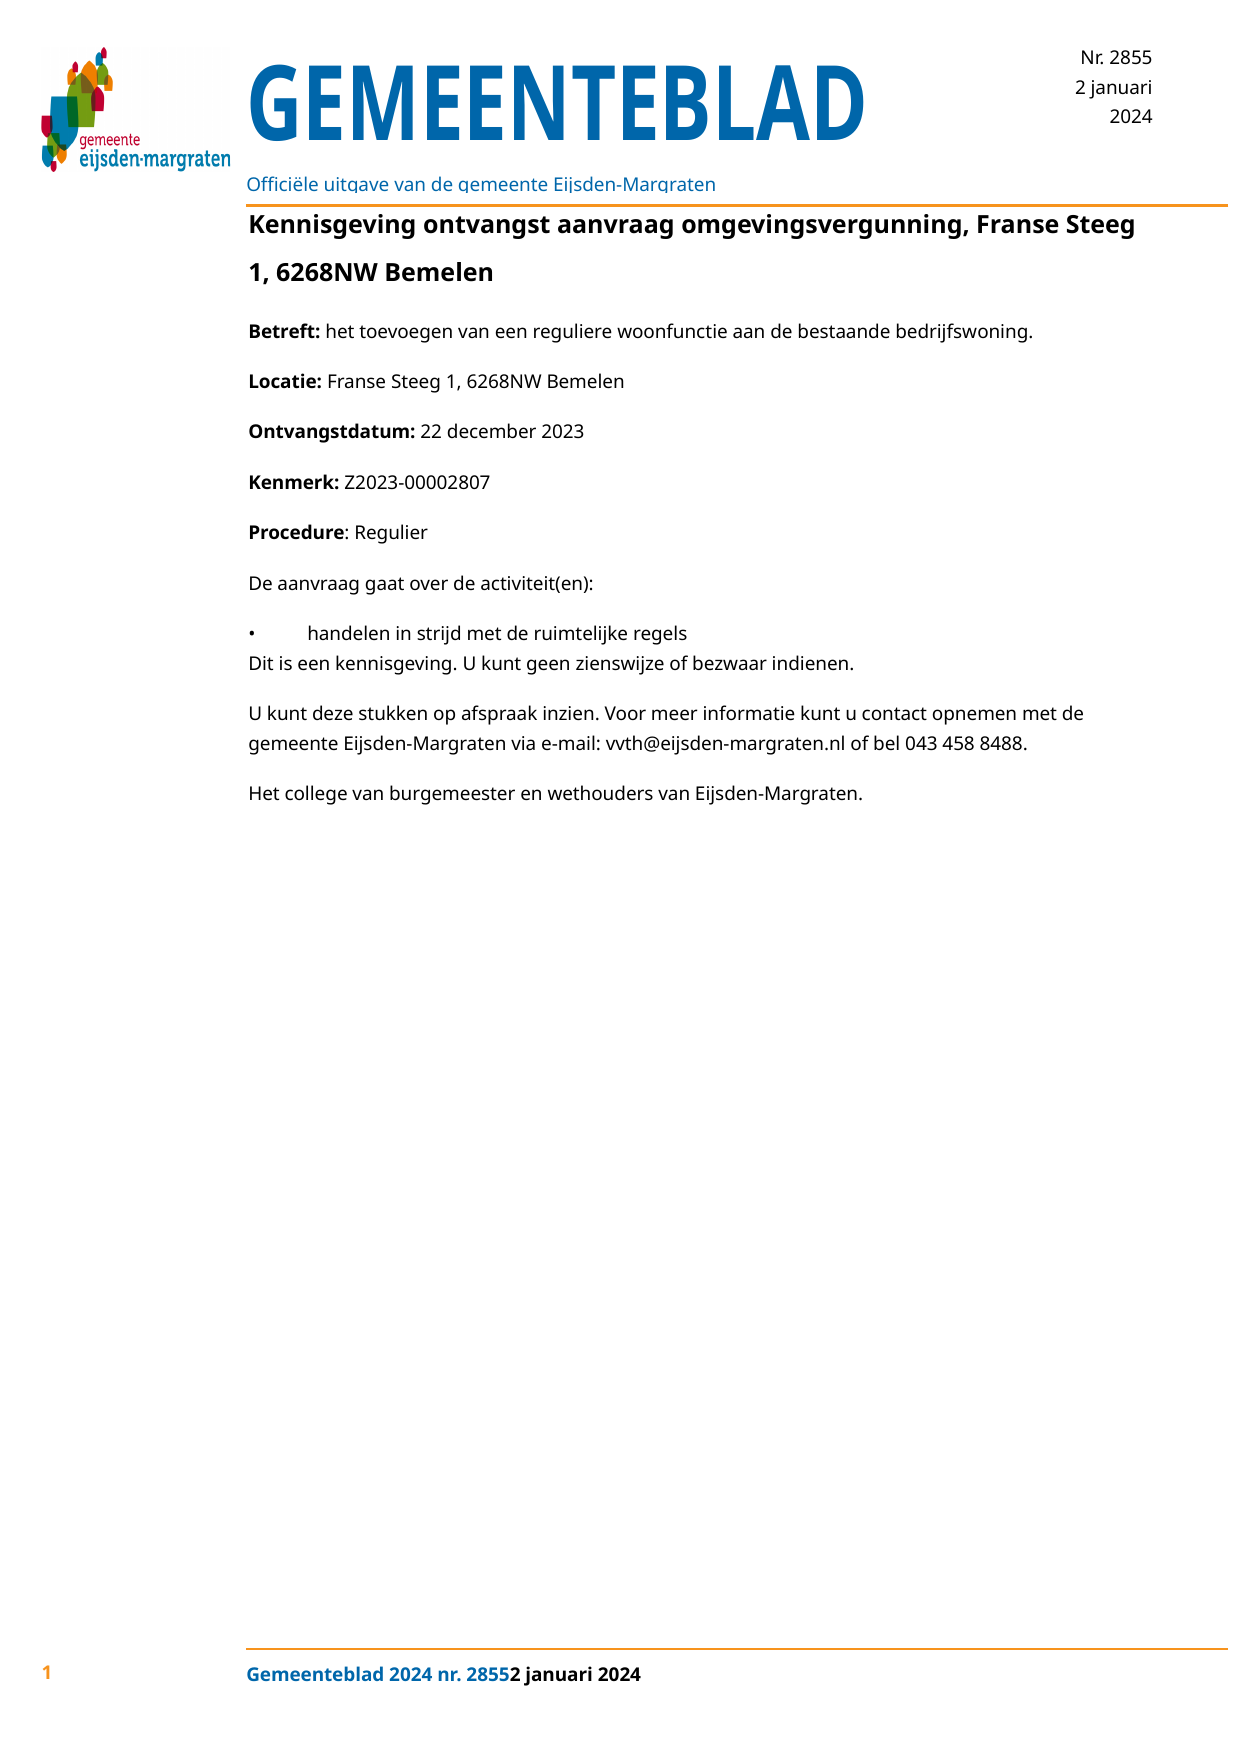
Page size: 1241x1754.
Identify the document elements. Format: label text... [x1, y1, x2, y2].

text Kennisgeving ontvangst aanvraag omgevingsvergunning, Franse Steeg 1, 6268NW Bemelen [248, 207, 1152, 288]
list handelen in strijd met de ruimtelijke regels [248, 620, 1152, 646]
text De aanvraag gaat over de activiteit(en): [248, 570, 1152, 596]
text Locatie: Franse Steeg 1, 6268NW Bemelen [248, 368, 1152, 394]
text Dit is een kennisgeving. U kunt geen zienswijze of bezwaar indienen. [248, 650, 1152, 676]
text Kenmerk: Z2023-00002807 [248, 469, 1152, 495]
text Het college van burgemeester en wethouders van Eijsden-Margraten. [248, 780, 1152, 806]
text U kunt deze stukken op afspraak inzien. Voor meer informatie kunt u contact opnemen met de gemeente Eijsden-Margraten via e-mail: vvth@eijsden-margraten.nl of bel 043 458 8488. [248, 700, 1152, 756]
text Procedure: Regulier [248, 519, 1152, 545]
text Betreft: het toevoegen van een reguliere woonfunct­ie aan de bestaande bedrijfsw­oning. [248, 318, 1152, 344]
text Ontvangstdatum: 22 december 2023 [248, 419, 1152, 444]
picture [41, 47, 231, 172]
